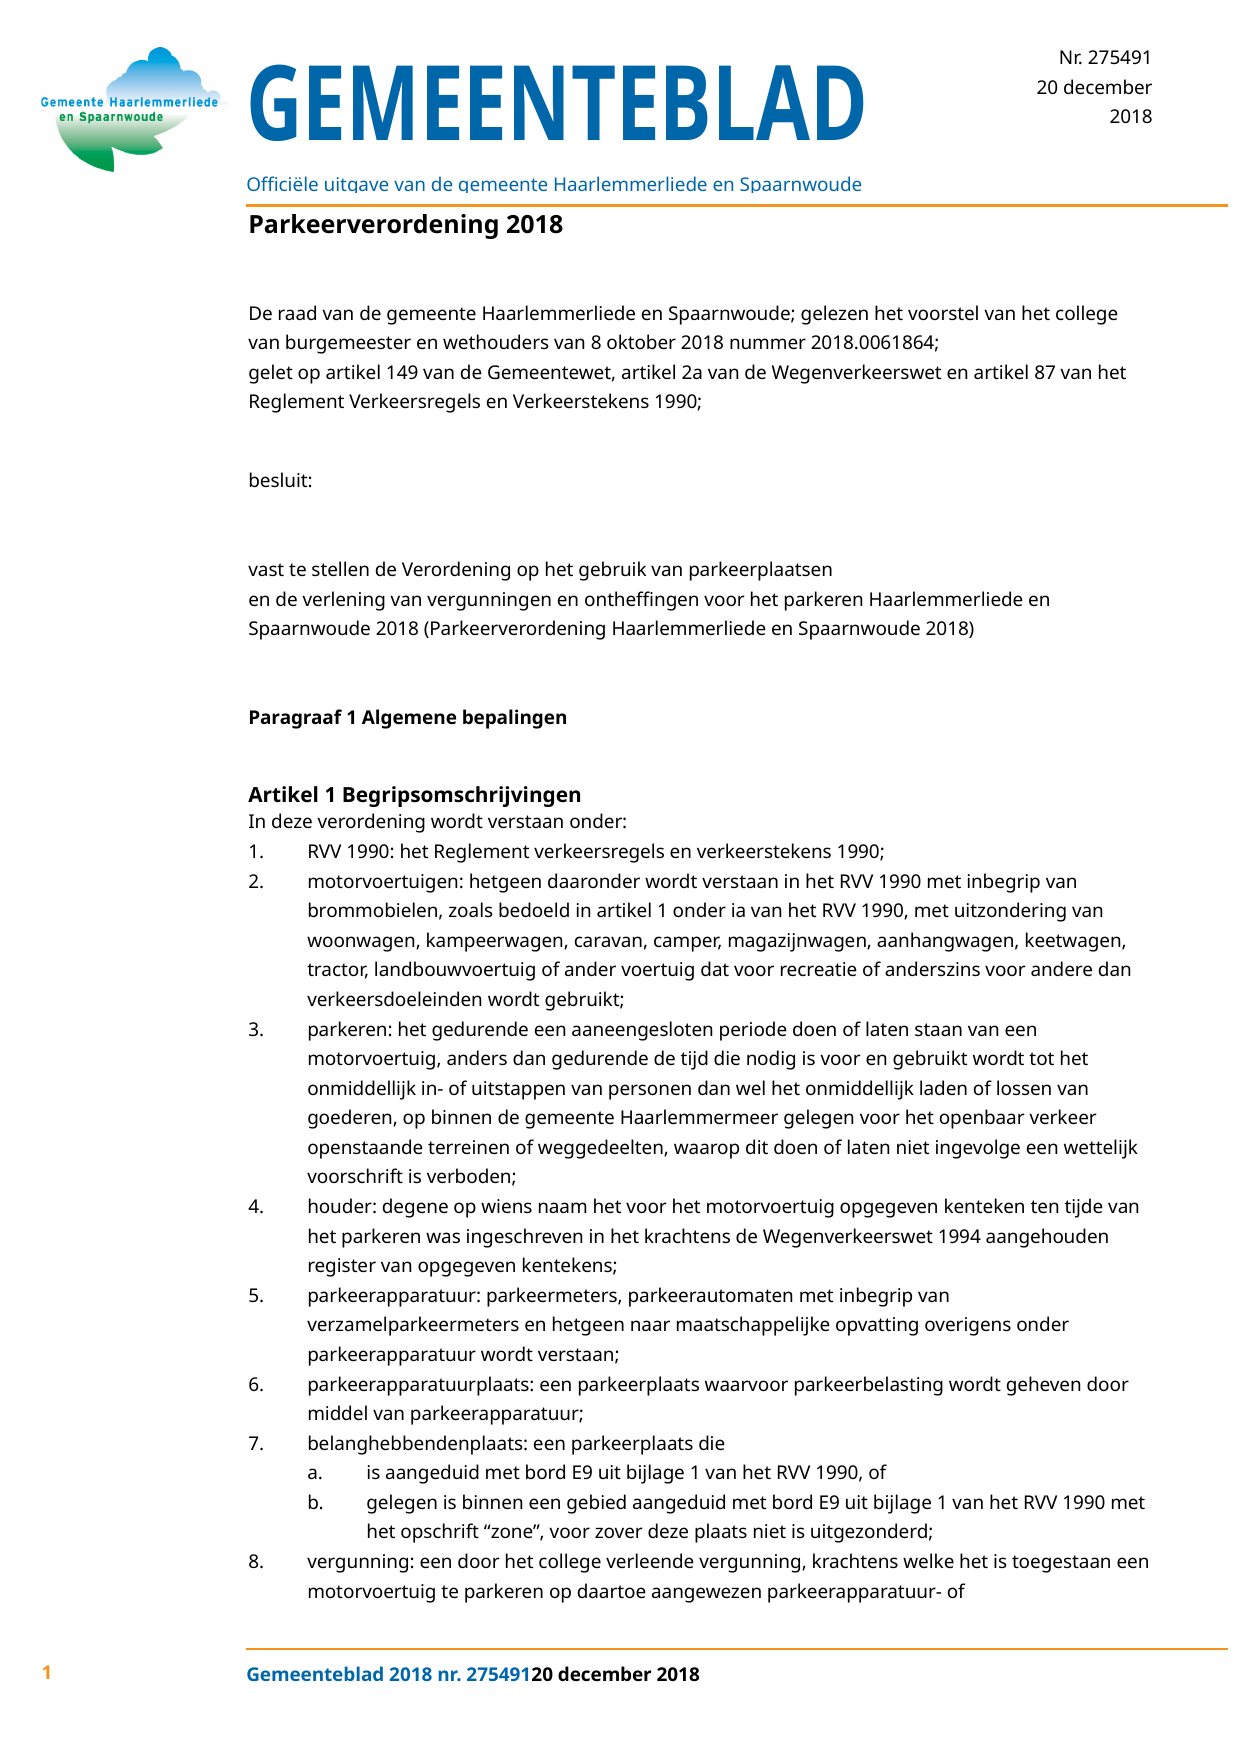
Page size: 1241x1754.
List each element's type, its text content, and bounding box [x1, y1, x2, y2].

list gelegen is binnen een gebied aangeduid met bord E9 uit bijlage 1 van het RVV 1990 met het opschrift “zone”, voor zover deze plaats niet is uitgezonderd; [307, 1489, 1152, 1544]
text Parkeerverordening 2018 [248, 207, 1152, 241]
list RVV 1990: het Reglement verkeersregels en verkeerstekens 1990; [248, 838, 1152, 864]
picture [41, 47, 231, 172]
text gelet op artikel 149 van de Gemeentewet, artikel 2a van de Wegenverkeerswet en artikel 87 van het Reglement Verkeersregels en Verkeerstekens 1990; [248, 359, 1152, 414]
text en de verlening van vergunningen en ontheffingen voor het parkeren Haarlemmerliede en Spaarnwoude 2018 (Parkeerverordening Haarlemmerliede en Spaarnwoude 2018) [248, 586, 1152, 641]
text Paragraaf 1 Algemene bepalingen [248, 704, 1152, 730]
list houder: degene op wiens naam het voor het motorvoertuig opgegeven kenteken ten tijde van het parkeren was ingeschreven in het krachtens de Wegenverkeerswet 1994 aangehouden register van opgegeven kentekens; [248, 1193, 1152, 1278]
list belanghebbendenplaats: een parkeerplaats die [248, 1430, 1152, 1456]
text De raad van de gemeente Haarlemmerliede en Spaarnwoude; gelezen het voorstel van het college van burgemeester en wethouders van 8 oktober 2018 nummer 2018.0061864; [248, 300, 1152, 355]
text In deze verordening wordt verstaan onder: [248, 809, 1152, 834]
text besluit: [248, 467, 1152, 493]
list parkeren: het gedurende een aaneengesloten periode doen of laten staan van een motorvoertuig, anders dan gedurende de tijd die nodig is voor en gebruikt wordt tot het onmiddellijk in- of uitstappen van personen dan wel het onmiddellijk laden of lossen van goederen, op binnen de gemeente Haarlemmermeer gelegen voor het openbaar verkeer openstaande terreinen of weggedeelten, waarop dit doen of laten niet ingevolge een wettelijk voorschrift is verboden; [248, 1016, 1152, 1189]
list parkeerapparatuurplaats: een parkeerplaats waarvoor parkeerbelasting wordt geheven door middel van parkeerapparatuur; [248, 1371, 1152, 1426]
text Artikel 1 Begripsomschrijvingen [248, 780, 1152, 809]
list motorvoertuigen: hetgeen daaronder wordt verstaan in het RVV 1990 met inbegrip van brommobielen, zoals bedoeld in artikel 1 onder ia van het RVV 1990, met uitzondering van woonwagen, kampeerwagen, caravan, camper, magazijnwagen, aanhangwagen, keetwagen, tractor, landbouwvoertuig of ander voertuig dat voor recreatie of anderszins voor andere dan verkeersdoeleinden wordt gebruikt; [248, 868, 1152, 1012]
list vergunning: een door het college verleende vergunning, krachtens welke het is toegestaan een motorvoertuig te parkeren op daartoe aangewezen parkeerapparatuur- of [248, 1548, 1152, 1604]
text vast te stellen de Verordening op het gebruik van parkeerplaatsen [248, 556, 1152, 582]
list parkeerapparatuur: parkeermeters, parkeerautomaten met inbegrip van verzamelparkeermeters en hetgeen naar maatschappelijke opvatting overigens onder parkeerapparatuur wordt verstaan; [248, 1282, 1152, 1367]
list is aangeduid met bord E9 uit bijlage 1 van het RVV 1990, of [307, 1459, 1152, 1485]
